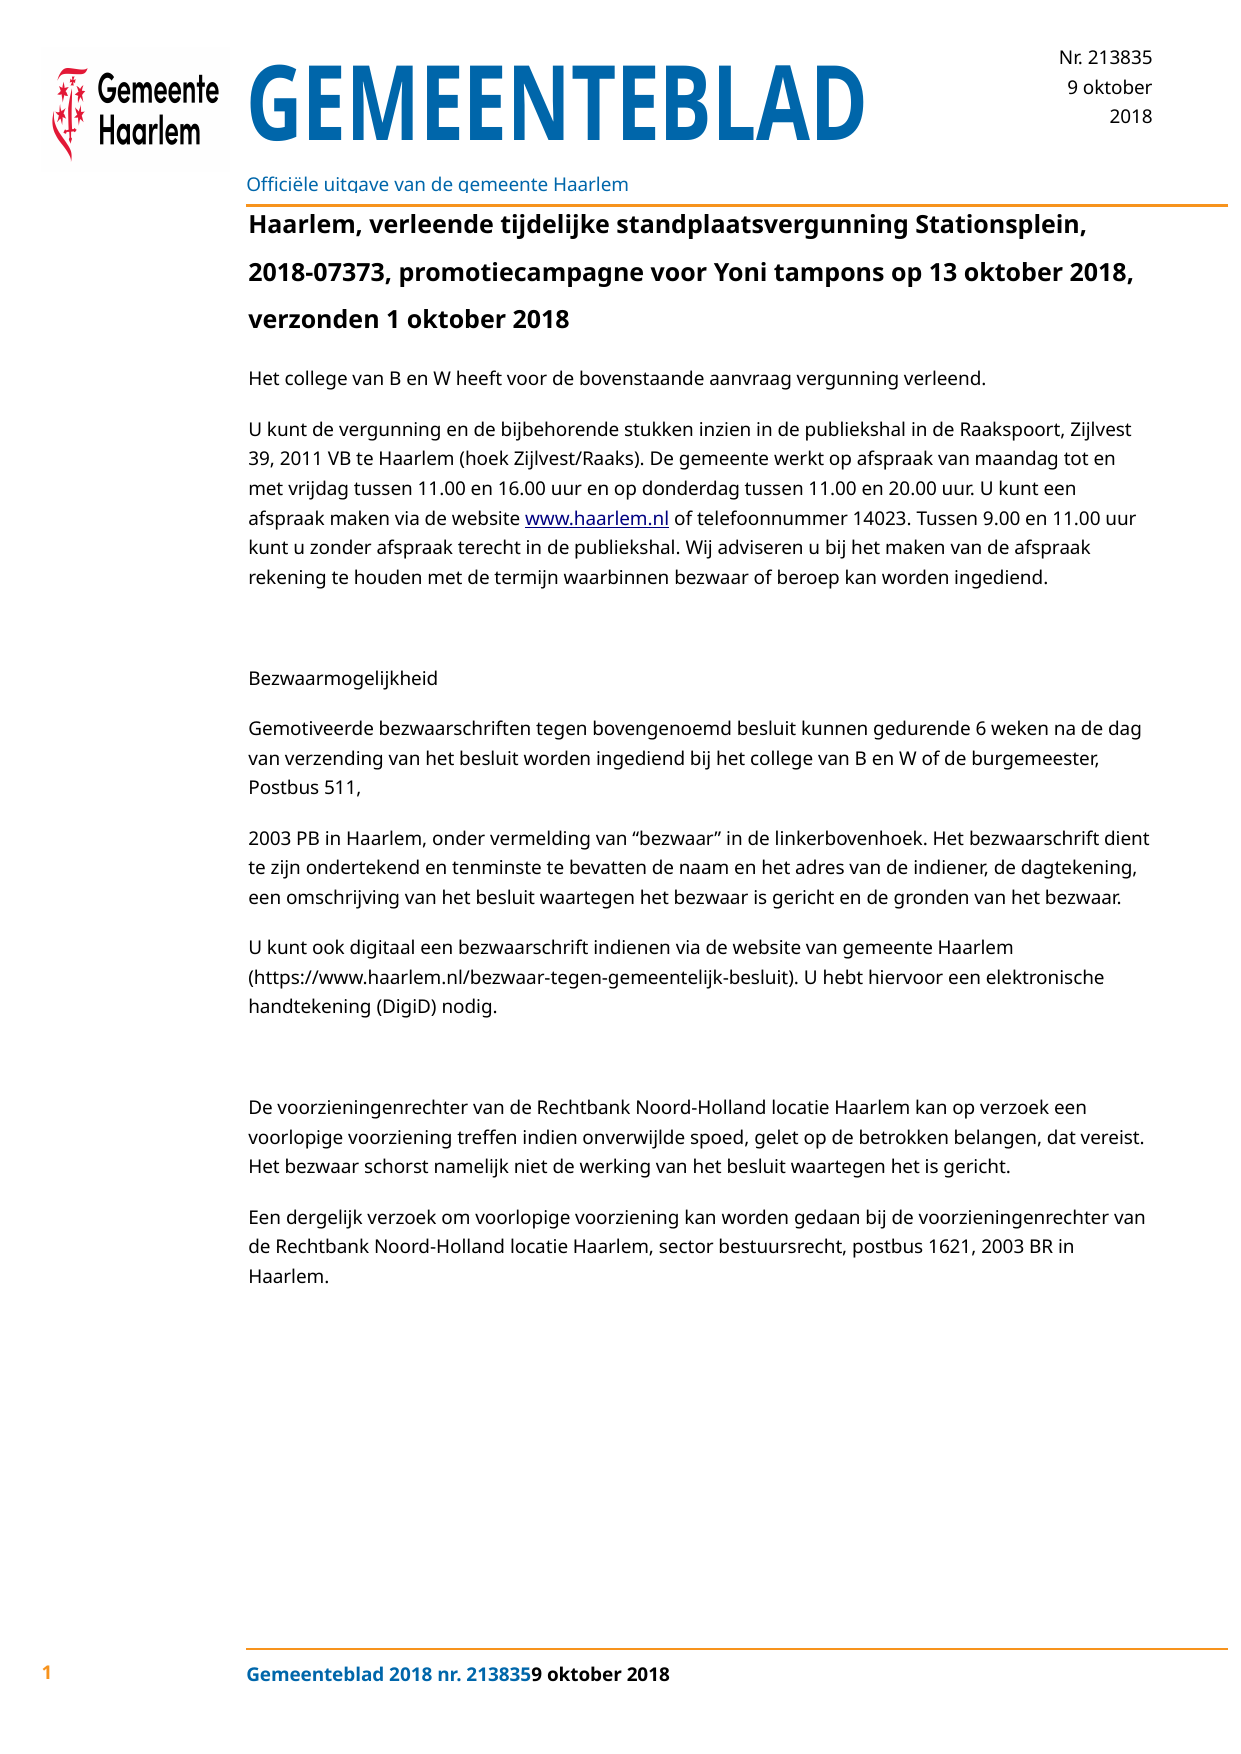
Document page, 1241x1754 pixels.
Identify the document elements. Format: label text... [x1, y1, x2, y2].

text Gemotiveerde bezwaarschriften tegen bovengenoemd besluit kunnen gedurende 6 weken na de dag van verzending van het besluit worden ingediend bij het college van B en W of de burgemeester, Postbus 511, [248, 715, 1152, 800]
text Een dergelijk verzoek om voorlopige voorziening kan worden gedaan bij de voorzieningenrechter van de Rechtbank Noord-Holland locatie Haarlem, sector bestuursrecht, postbus 1621, 2003 BR in Haarlem. [248, 1204, 1152, 1289]
text U kunt de vergunning en de bijbehorende stukken inzien in de publiekshal in de Raakspoort, Zijlvest 39, 2011 VB te Haarlem (hoek Zijlvest/Raaks). De gemeente werkt op afspraak van maandag tot en met vrijdag tussen 11.00 en 16.00 uur en op donderdag tussen 11.00 en 20.00 uur. U kunt een afspraak maken via de website www.haarlem.nl of telefoonnummer 14023. Tussen 9.00 en 11.00 uur kunt u zonder afspraak terecht in de publiekshal. Wij adviseren u bij het maken van de afspraak rekening te houden met de termijn waarbinnen bezwaar of beroep kan worden ingediend. [248, 416, 1152, 589]
text U kunt ook digitaal een bezwaarschrift indienen via de website van gemeente Haarlem (https://www.haarlem.nl/bezwaar-tegen-gemeentelijk-besluit). U hebt hiervoor een elektronische handtekening (DigiD) nodig. [248, 934, 1152, 1019]
text De voorzieningenrechter van de Rechtbank Noord-Holland locatie Haarlem kan op verzoek een voorlopige voorziening treffen indien onverwijlde spoed, gelet op de betrokken belangen, dat vereist. Het bezwaar schorst namelijk niet de werking van het besluit waartegen het is gericht. [248, 1094, 1152, 1179]
text 2003 PB in Haarlem, onder vermelding van “bezwaar” in de linkerbovenhoek. Het bezwaarschrift dient te zijn ondertekend en tenminste te bevatten de naam en het adres van de indiener, de dagtekening, een omschrijving van het besluit waartegen het bezwaar is gericht en de gronden van het bezwaar. [248, 825, 1152, 909]
picture [41, 47, 231, 172]
text Haarlem, verleende tijdelijke standplaatsvergunning Stationsplein, 2018-07373, promotiecampagne voor Yoni tampons op 13 oktober 2018, verzonden 1 oktober 2018 [248, 207, 1152, 336]
text Het college van B en W heeft voor de bovenstaande aanvraag vergunning verleend. [248, 366, 1152, 391]
text Bezwaarmogelijkheid [248, 665, 1152, 690]
